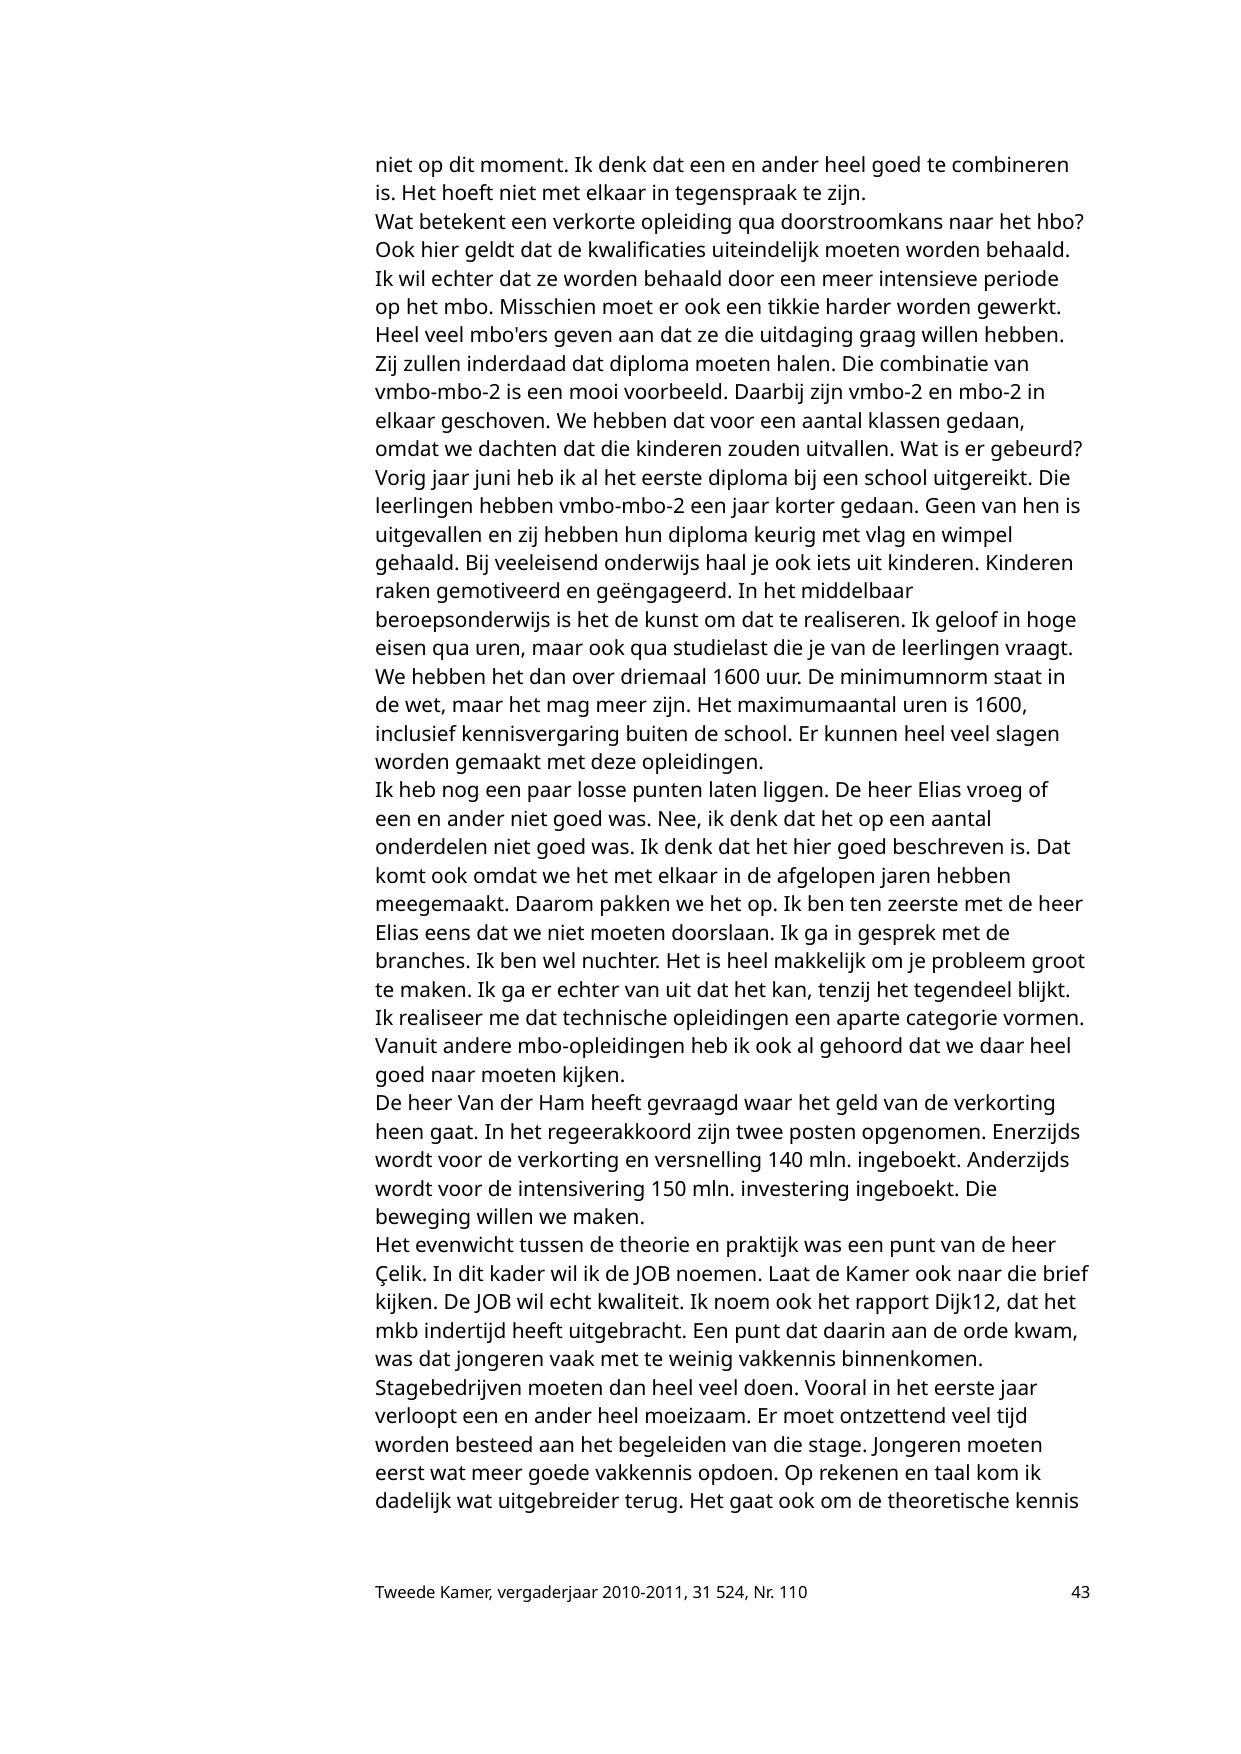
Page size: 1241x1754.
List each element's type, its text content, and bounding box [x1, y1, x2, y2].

text Het evenwicht tussen de theorie en praktijk was een punt van de heer Çelik. In dit kader wil ik de JOB noemen. Laat de Kamer ook naar die brief kijken. De JOB wil echt kwaliteit. Ik noem ook het rapport Dijk12, dat het mkb indertijd heeft uitgebracht. Een punt dat daarin aan de orde kwam, was dat jongeren vaak met te weinig vakkennis binnenkomen. Stagebedrijven moeten dan heel veel doen. Vooral in het eerste jaar verloopt een en ander heel moeizaam. Er moet ontzettend veel tijd worden besteed aan het begeleiden van die stage. Jongeren moeten eerst wat meer goede vakkennis opdoen. Op rekenen en taal kom ik dadelijk wat uitgebreider terug. Het gaat ook om de theoretische kennis [375, 1231, 1090, 1515]
text niet op dit moment. Ik denk dat een en ander heel goed te combineren is. Het hoeft niet met elkaar in tegenspraak te zijn. [375, 150, 1090, 207]
text De heer Van der Ham heeft gevraagd waar het geld van de verkorting heen gaat. In het regeerakkoord zijn twee posten opgenomen. Enerzijds wordt voor de verkorting en versnelling 140 mln. ingeboekt. Anderzijds wordt voor de intensivering 150 mln. investering ingeboekt. Die beweging willen we maken. [375, 1088, 1090, 1231]
text Wat betekent een verkorte opleiding qua doorstroomkans naar het hbo? Ook hier geldt dat de kwalificaties uiteindelijk moeten worden behaald. Ik wil echter dat ze worden behaald door een meer intensieve periode op het mbo. Misschien moet er ook een tikkie harder worden gewerkt. Heel veel mbo'ers geven aan dat ze die uitdaging graag willen hebben. Zij zullen inderdaad dat diploma moeten halen. Die combinatie van vmbo-mbo-2 is een mooi voorbeeld. Daarbij zijn vmbo-2 en mbo-2 in elkaar geschoven. We hebben dat voor een aantal klassen gedaan, omdat we dachten dat die kinderen zouden uitvallen. Wat is er gebeurd? Vorig jaar juni heb ik al het eerste diploma bij een school uitgereikt. Die leerlingen hebben vmbo-mbo-2 een jaar korter gedaan. Geen van hen is uitgevallen en zij hebben hun diploma keurig met vlag en wimpel gehaald. Bij veeleisend onderwijs haal je ook iets uit kinderen. Kinderen raken gemotiveerd en geëngageerd. In het middelbaar beroepsonderwijs is het de kunst om dat te realiseren. Ik geloof in hoge eisen qua uren, maar ook qua studielast die je van de leerlingen vraagt. We hebben het dan over driemaal 1600 uur. De minimumnorm staat in de wet, maar het mag meer zijn. Het maximumaantal uren is 1600, inclusief kennisvergaring buiten de school. Er kunnen heel veel slagen worden gemaakt met deze opleidingen. [375, 207, 1090, 776]
text Ik heb nog een paar losse punten laten liggen. De heer Elias vroeg of een en ander niet goed was. Nee, ik denk dat het op een aantal onderdelen niet goed was. Ik denk dat het hier goed beschreven is. Dat komt ook omdat we het met elkaar in de afgelopen jaren hebben meegemaakt. Daarom pakken we het op. Ik ben ten zeerste met de heer Elias eens dat we niet moeten doorslaan. Ik ga in gesprek met de branches. Ik ben wel nuchter. Het is heel makkelijk om je probleem groot te maken. Ik ga er echter van uit dat het kan, tenzij het tegendeel blijkt. Ik realiseer me dat technische opleidingen een aparte categorie vormen. Vanuit andere mbo-opleidingen heb ik ook al gehoord dat we daar heel goed naar moeten kijken. [375, 776, 1090, 1088]
